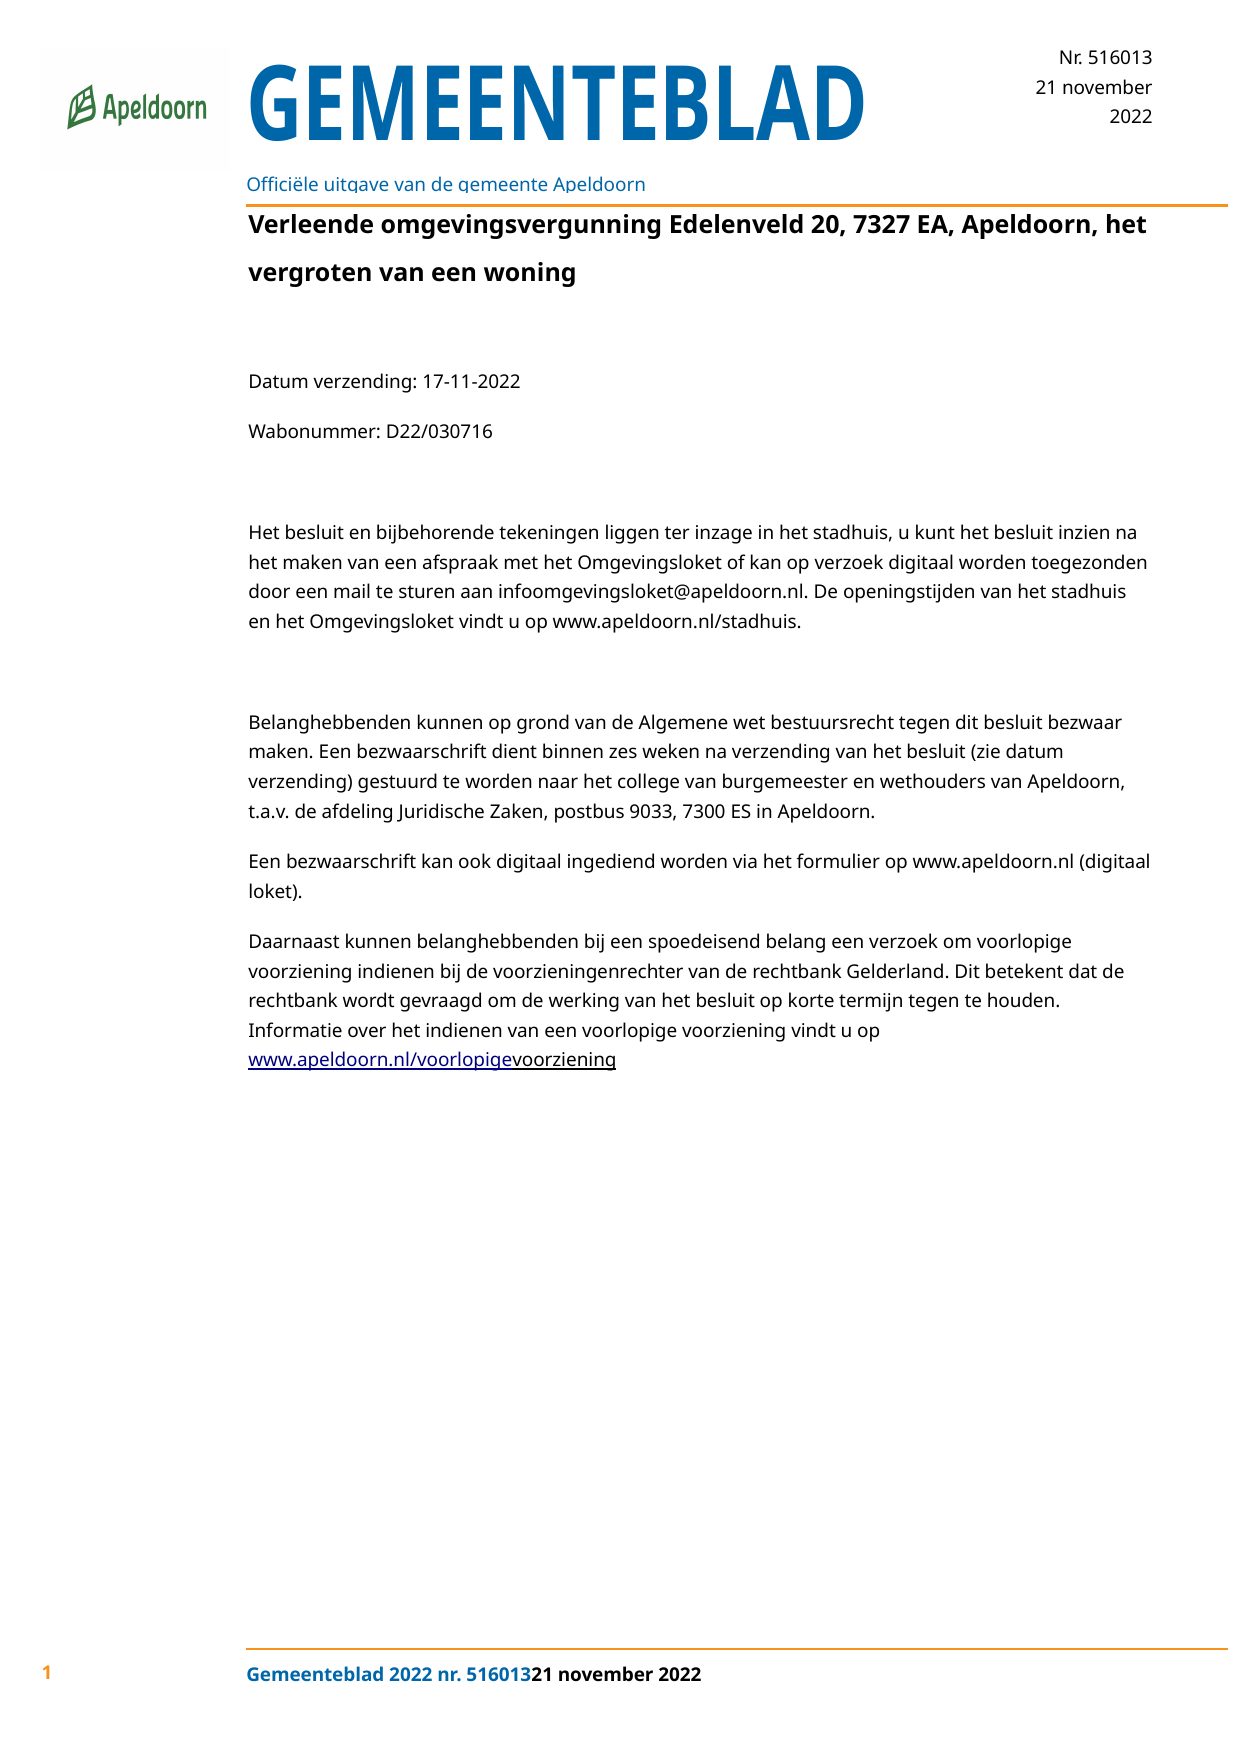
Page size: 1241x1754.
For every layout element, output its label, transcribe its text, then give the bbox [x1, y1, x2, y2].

text Verleende omgevingsvergunning Edelenveld 20, 7327 EA, Apeldoorn, het vergroten van een woning [248, 207, 1152, 288]
text Datum verzending: 17-11-2022 [248, 368, 1152, 394]
text Het besluit en bijbehorende tekeningen liggen ter inzage in het stadhuis, u kunt het besluit inzien na het maken van een afspraak met het Omgevingsloket of kan op verzoek digitaal worden toegezonden door een mail te sturen aan infoomgevingsloket@apeldoorn.nl. De openingstijden van het stadhuis en het Omgevingsloket vindt u op www.apeldoorn.nl/stadhuis. [248, 519, 1152, 634]
picture [41, 47, 231, 172]
text Daarnaast kunnen belanghebbenden bij een spoedeisend belang een verzoek om voorlopige voorziening indienen bij de voorzieningenrechter van de rechtbank Gelderland. Dit betekent dat de rechtbank wordt gevraagd om de werking van het besluit op korte termijn tegen te houden. Informatie over het indienen van een voorlopige voorziening vindt u op www.apeldoorn.nl/voorlopigevoorziening [248, 928, 1152, 1072]
text Wabonummer: D22/030716 [248, 419, 1152, 444]
text Belanghebbenden kunnen op grond van de Algemene wet bestuursrecht tegen dit besluit bezwaar maken. Een bezwaarschrift dient binnen zes weken na verzending van het besluit (zie datum verzending) gestuurd te worden naar het college van burgemeester en wethouders van Apeldoorn, t.a.v. de afdeling Juridische Zaken, postbus 9033, 7300 ES in Apeldoorn. [248, 709, 1152, 824]
text Een bezwaarschrift kan ook digitaal ingediend worden via het formulier op www.apeldoorn.nl (digitaal loket). [248, 848, 1152, 904]
